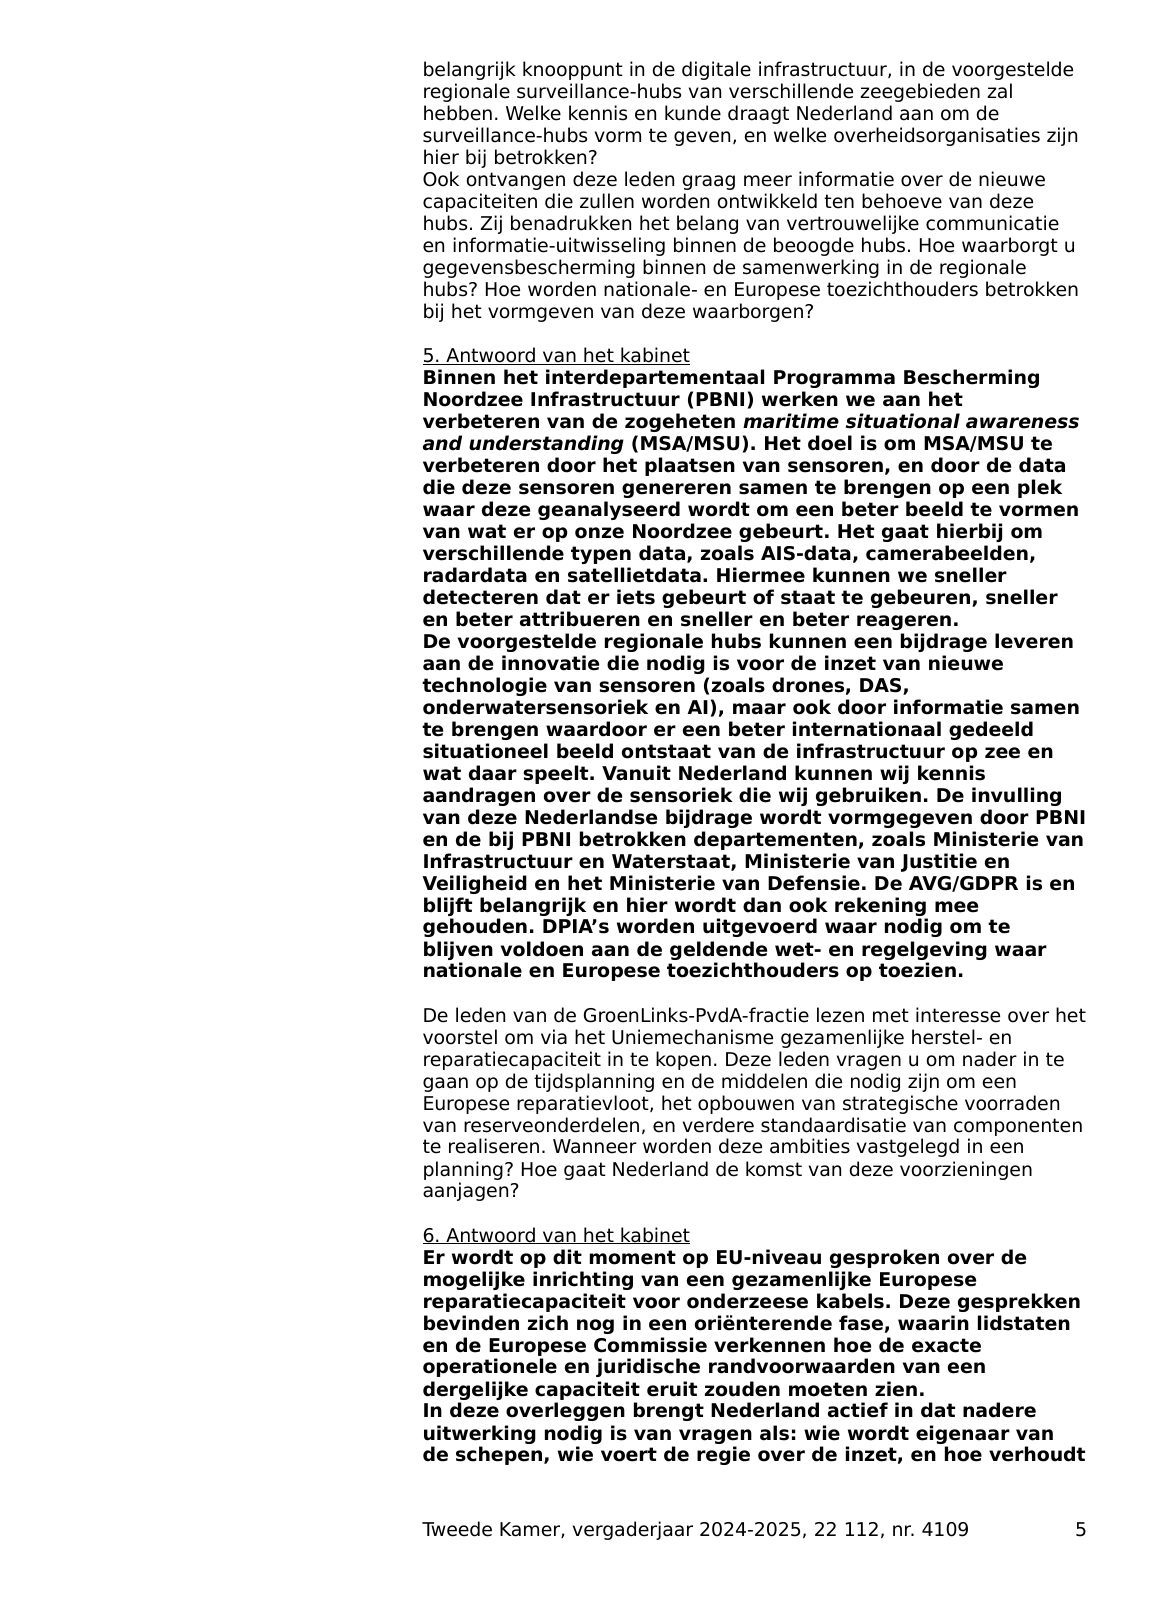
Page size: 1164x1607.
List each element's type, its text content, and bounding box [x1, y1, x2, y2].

text Ook ontvangen deze leden graag meer informatie over de nieuwe capaciteiten die zullen worden ontwikkeld ten behoeve van deze hubs. Zij benadrukken het belang van vertrouwelijke communicatie en informatie-uitwisseling binnen de beoogde hubs. Hoe waarborgt u gegevensbescherming binnen de samenwerking in de regionale hubs? Hoe worden nationale- en Europese toezichthouders betrokken bij het vormgeven van deze waarborgen? [422, 169, 1087, 323]
text belangrijk knooppunt in de digitale infrastructuur, in de voorgestelde regionale surveillance-hubs van verschillende zeegebieden zal hebben. Welke kennis en kunde draagt Nederland aan om de surveillance-hubs vorm te geven, en welke overheidsorganisaties zijn hier bij betrokken? [422, 59, 1087, 169]
text De voorgestelde regionale hubs kunnen een bijdrage leveren aan de innovatie die nodig is voor de inzet van nieuwe technologie van sensoren (zoals drones, DAS, onderwatersensoriek en AI), maar ook door informatie samen te brengen waardoor er een beter internationaal gedeeld situationeel beeld ontstaat van de infrastructuur op zee en wat daar speelt. Vanuit Nederland kunnen wij kennis aandragen over de sensoriek die wij gebruiken. De invulling van deze Nederlandse bijdrage wordt vormgegeven door PBNI en de bij PBNI betrokken departementen, zoals Ministerie van Infrastructuur en Waterstaat, Ministerie van Justitie en Veiligheid en het Ministerie van Defensie. De AVG/GDPR is en blijft belangrijk en hier wordt dan ook rekening mee gehouden. DPIA’s worden uitgevoerd waar nodig om te blijven voldoen aan de geldende wet- en regelgeving waar nationale en Europese toezichthouders op toezien. [422, 631, 1087, 982]
text 5. Antwoord van het kabinet [422, 345, 1087, 367]
text 6. Antwoord van het kabinet [422, 1224, 1087, 1247]
text Binnen het interdepartementaal Programma Bescherming Noordzee Infrastructuur (PBNI) werken we aan het verbeteren van de zogeheten maritime situational awareness and understanding (MSA/MSU). Het doel is om MSA/MSU te verbeteren door het plaatsen van sensoren, en door de data die deze sensoren genereren samen te brengen op een plek waar deze geanalyseerd wordt om een beter beeld te vormen van wat er op onze Noordzee gebeurt. Het gaat hierbij om verschillende typen data, zoals AIS-data, camerabeelden, radardata en satellietdata. Hiermee kunnen we sneller detecteren dat er iets gebeurt of staat te gebeuren, sneller en beter attribueren en sneller en beter reageren. [422, 367, 1087, 631]
text In deze overleggen brengt Nederland actief in dat nadere uitwerking nodig is van vragen als: wie wordt eigenaar van de schepen, wie voert de regie over de inzet, en hoe verhoudt [422, 1400, 1087, 1466]
text Er wordt op dit moment op EU-niveau gesproken over de mogelijke inrichting van een gezamenlijke Europese reparatiecapaciteit voor onderzeese kabels. Deze gesprekken bevinden zich nog in een oriënterende fase, waarin lidstaten en de Europese Commissie verkennen hoe de exacte operationele en juridische randvoorwaarden van een dergelijke capaciteit eruit zouden moeten zien. [422, 1247, 1087, 1400]
text De leden van de GroenLinks-PvdA-fractie lezen met interesse over het voorstel om via het Uniemechanisme gezamenlijke herstel- en reparatiecapaciteit in te kopen. Deze leden vragen u om nader in te gaan op de tijdsplanning en de middelen die nodig zijn om een Europese reparatievloot, het opbouwen van strategische voorraden van reserveonderdelen, en verdere standaardisatie van componenten te realiseren. Wanneer worden deze ambities vastgelegd in een planning? Hoe gaat Nederland de komst van deze voorzieningen aanjagen? [422, 1004, 1087, 1202]
